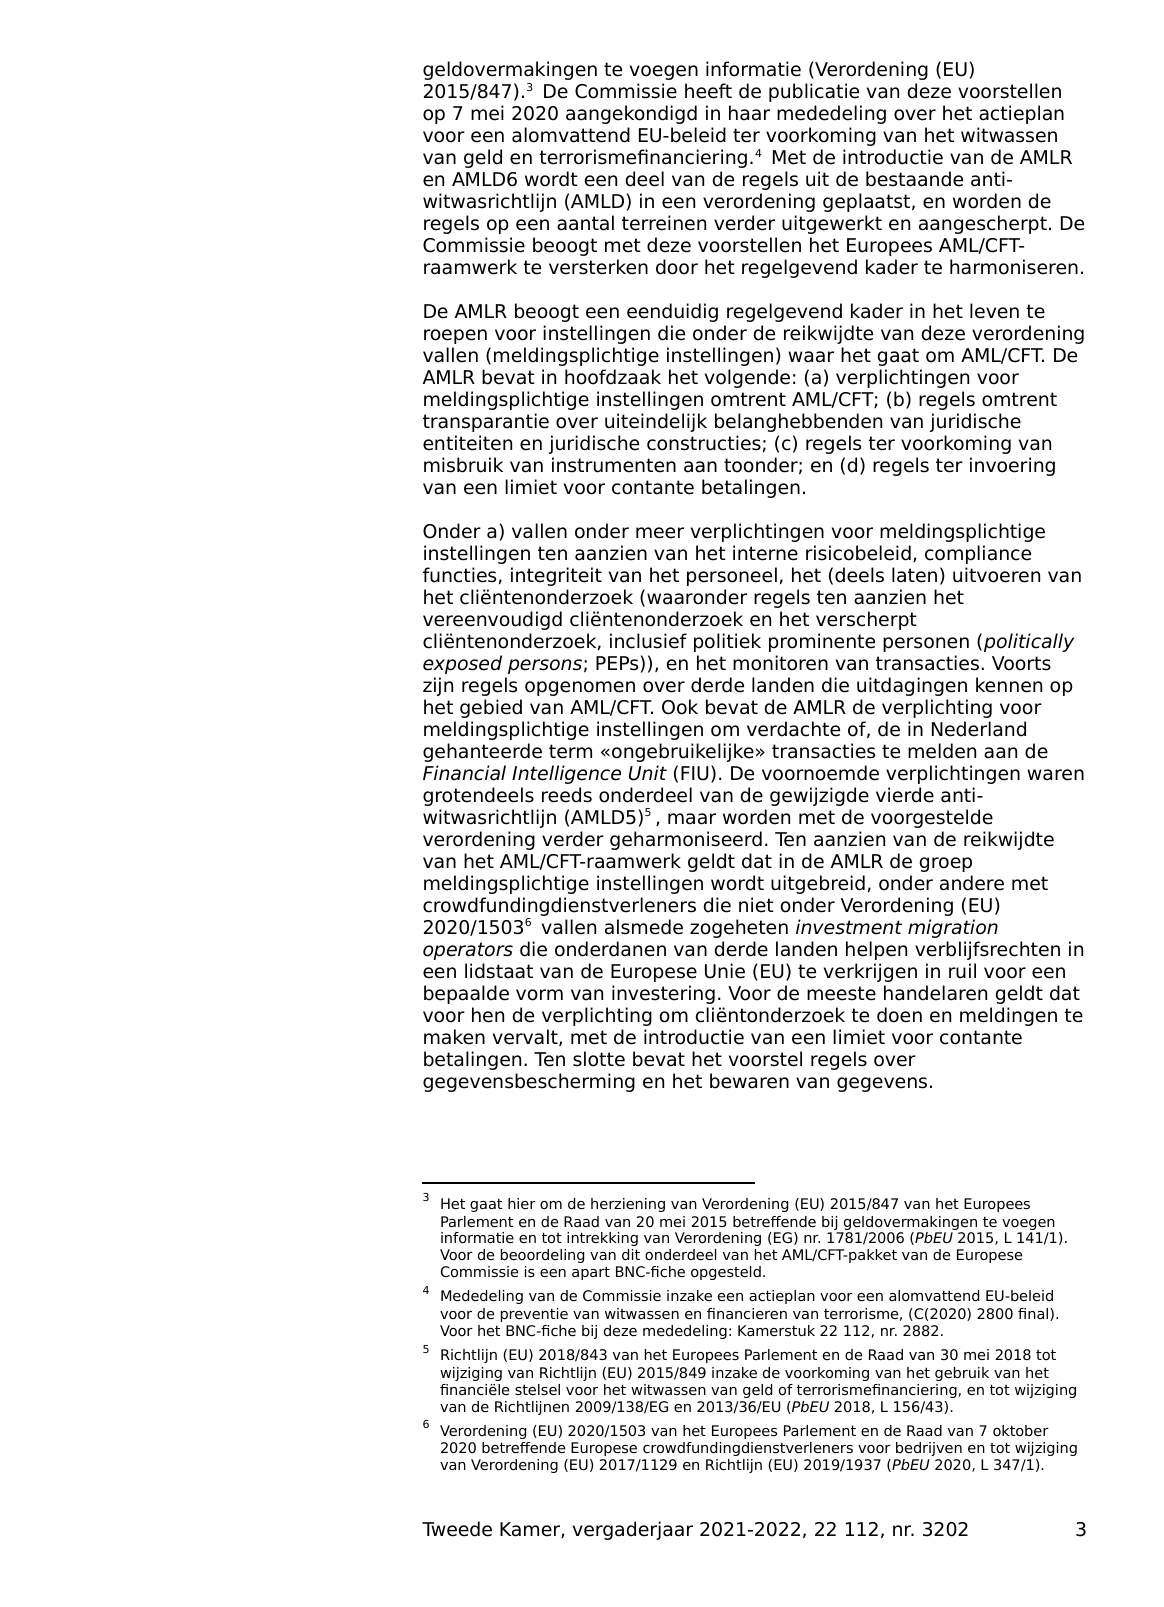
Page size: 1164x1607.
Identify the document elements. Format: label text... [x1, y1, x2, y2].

text Het gaat hier om de herziening van Verordening (EU) 2015/847 van het Europees Parlement en de Raad van 20 mei 2015 betreffende bij geldovermakingen te voegen informatie en tot intrekking van Verordening (EG) nr. 1781/2006 (PbEU 2015, L 141/1). Voor de beoordeling van dit onderdeel van het AML/CFT-pakket van de Europese Commissie is een apart BNC-fiche opgesteld. [422, 1192, 1087, 1281]
text De AMLR beoogt een eenduidig regelgevend kader in het leven te roepen voor instellingen die onder de reikwijdte van deze verordening vallen (meldingsplichtige instellingen) waar het gaat om AML/CFT. De AMLR bevat in hoofdzaak het volgende: (a) verplichtingen voor meldingsplichtige instellingen omtrent AML/CFT; (b) regels omtrent transparantie over uiteindelijk belanghebbenden van juridische entiteiten en juridische constructies; (c) regels ter voorkoming van misbruik van instrumenten aan toonder; en (d) regels ter invoering van een limiet voor contante betalingen. [422, 301, 1087, 499]
text Mededeling van de Commissie inzake een actieplan voor een alomvattend EU-beleid voor de preventie van witwassen en financieren van terrorisme, (C(2020) 2800 final). Voor het BNC-fiche bij deze mededeling: Kamerstuk 22 112, nr. 2882. [422, 1284, 1087, 1340]
text Richtlijn (EU) 2018/843 van het Europees Parlement en de Raad van 30 mei 2018 tot wijziging van Richtlijn (EU) 2015/849 inzake de voorkoming van het gebruik van het financiële stelsel voor het witwassen van geld of terrorismefinanciering, en tot wijziging van de Richtlijnen 2009/138/EG en 2013/36/EU (PbEU 2018, L 156/43). [422, 1343, 1087, 1416]
text Verordening (EU) 2020/1503 van het Europees Parlement en de Raad van 7 oktober 2020 betreffende Europese crowdfundingdienstverleners voor bedrijven en tot wijziging van Verordening (EU) 2017/1129 en Richtlijn (EU) 2019/1937 (PbEU 2020, L 347/1). [422, 1418, 1087, 1474]
text Onder a) vallen onder meer verplichtingen voor meldingsplichtige instellingen ten aanzien van het interne risicobeleid, compliance functies, integriteit van het personeel, het (deels laten) uitvoeren van het cliëntenonderzoek (waaronder regels ten aanzien het vereenvoudigd cliëntenonderzoek en het verscherpt cliëntenonderzoek, inclusief politiek prominente personen (politically exposed persons; PEPs)), en het monitoren van transacties. Voorts zijn regels opgenomen over derde landen die uitdagingen kennen op het gebied van AML/CFT. Ook bevat de AMLR de verplichting voor meldingsplichtige instellingen om verdachte of, de in Nederland gehanteerde term «ongebruikelijke» transacties te melden aan de Financial Intelligence Unit (FIU). De voornoemde verplichtingen waren grotendeels reeds onderdeel van de gewijzigde vierde anti-witwasrichtlijn (AMLD5), maar worden met de voorgestelde verordening verder geharmoniseerd. Ten aanzien van de reikwijdte van het AML/CFT-raamwerk geldt dat in de AMLR de groep meldingsplichtige instellingen wordt uitgebreid, onder andere met crowdfundingdienstverleners die niet onder Verordening (EU) 2020/1503 vallen alsmede zogeheten investment migration operators die onderdanen van derde landen helpen verblijfsrechten in een lidstaat van de Europese Unie (EU) te verkrijgen in ruil voor een bepaalde vorm van investering. Voor de meeste handelaren geldt dat voor hen de verplichting om cliëntonderzoek te doen en meldingen te maken vervalt, met de introductie van een limiet voor contante betalingen. Ten slotte bevat het voorstel regels over gegevensbescherming en het bewaren van gegevens. [422, 521, 1087, 1092]
text geldovermakingen te voegen informatie (Verordening (EU) 2015/847). De Commissie heeft de publicatie van deze voorstellen op 7 mei 2020 aangekondigd in haar mededeling over het actieplan voor een alomvattend EU-beleid ter voorkoming van het witwassen van geld en terrorismefinanciering. Met de introductie van de AMLR en AMLD6 wordt een deel van de regels uit de bestaande anti-witwasrichtlijn (AMLD) in een verordening geplaatst, en worden de regels op een aantal terreinen verder uitgewerkt en aangescherpt. De Commissie beoogt met deze voorstellen het Europees AML/CFT-raamwerk te versterken door het regelgevend kader te harmoniseren. [422, 59, 1087, 279]
